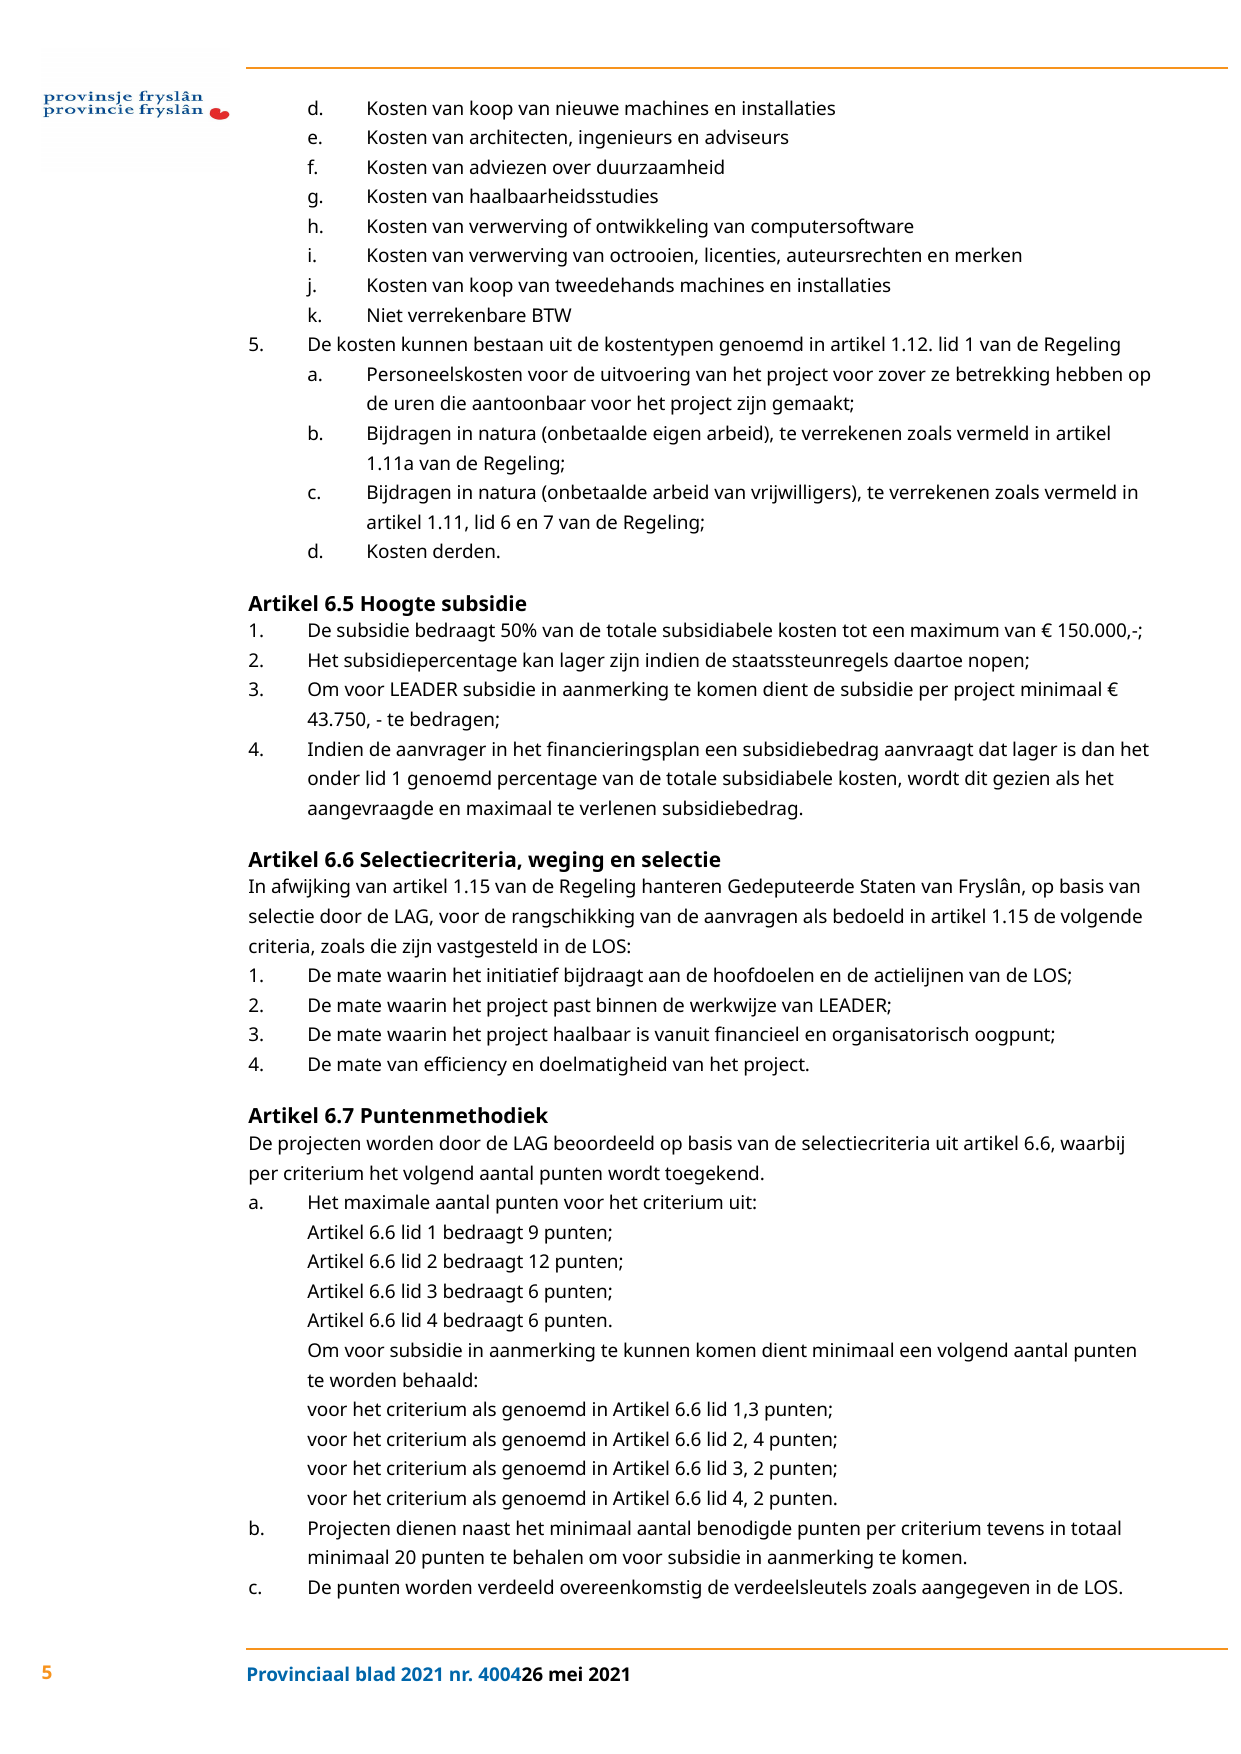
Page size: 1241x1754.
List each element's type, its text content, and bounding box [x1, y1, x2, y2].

list Om voor subsidie in aanmerking te kunnen komen dient minimaal een volgend aantal punten te worden behaald: [248, 1337, 1152, 1392]
text Artikel 6.5 Hoogte subsidie [248, 589, 1152, 617]
text Artikel 6.6 Selectiecriteria, weging en selectie [248, 845, 1152, 874]
list De punten worden verdeeld overeenkomstig de verdeelsleutels zoals aangegeven in de LOS. [248, 1574, 1152, 1599]
list Bijdragen in natura (onbetaalde arbeid van vrijwilligers), te verrekenen zoals vermeld in artikel 1.11, lid 6 en 7 van de Regeling; [307, 479, 1152, 535]
list Artikel 6.6 lid 2 bedraagt 12 punten; [248, 1248, 1152, 1274]
list voor het criterium als genoemd in Artikel 6.6 lid 1,3 punten; [248, 1396, 1152, 1422]
list Personeelskosten voor de uitvoering van het project voor zover ze betrekking hebben op de uren die aantoonbaar voor het project zijn gemaakt; [307, 361, 1152, 416]
list Niet verrekenbare BTW [307, 302, 1152, 328]
list De mate waarin het project past binnen de werkwijze van LEADER; [248, 992, 1152, 1018]
list Kosten van verwerving van octrooien, licenties, auteursrechten en merken [307, 243, 1152, 268]
list Kosten van architecten, ingenieurs en adviseurs [307, 124, 1152, 150]
list voor het criterium als genoemd in Artikel 6.6 lid 3, 2 punten; [248, 1456, 1152, 1481]
list Bijdragen in natura (onbetaalde eigen arbeid), te verrekenen zoals vermeld in artikel 1.11a van de Regeling; [307, 420, 1152, 476]
list Kosten derden. [307, 538, 1152, 564]
list voor het criterium als genoemd in Artikel 6.6 lid 2, 4 punten; [248, 1426, 1152, 1452]
list Artikel 6.6 lid 3 bedraagt 6 punten; [248, 1278, 1152, 1304]
list Kosten van adviezen over duurzaamheid [307, 154, 1152, 180]
list Kosten van koop van nieuwe machines en installaties [307, 95, 1152, 121]
list Kosten van verwerving of ontwikkeling van computersoftware [307, 213, 1152, 239]
list De mate waarin het project haalbaar is vanuit financieel en organisatorisch oogpunt; [248, 1022, 1152, 1047]
list Artikel 6.6 lid 1 bedraagt 9 punten; [248, 1219, 1152, 1244]
list Het maximale aantal punten voor het criterium uit: [248, 1189, 1152, 1215]
list Het subsidiepercentage kan lager zijn indien de staatssteunregels daartoe nopen; [248, 647, 1152, 673]
list De kosten kunnen bestaan uit de kostentypen genoemd in artikel 1.12. lid 1 van de Regeling [248, 331, 1152, 357]
text Artikel 6.7 Puntenmethodiek [248, 1102, 1152, 1130]
list De subsidie bedraagt 50% van de totale subsidiabele kosten tot een maximum van € 150.000,-; [248, 617, 1152, 643]
list Projecten dienen naast het minimaal aantal benodigde punten per criterium tevens in totaal minimaal 20 punten te behalen om voor subsidie in aanmerking te komen. [248, 1515, 1152, 1570]
list Artikel 6.6 lid 4 bedraagt 6 punten. [248, 1308, 1152, 1333]
list De mate waarin het initiatief bijdraagt aan de hoofdoelen en de actielijnen van de LOS; [248, 962, 1152, 988]
list Kosten van haalbaarheidsstudies [307, 183, 1152, 209]
text De projecten worden door de LAG beoordeeld op basis van de selectiecriteria uit artikel 6.6, waarbij per criterium het volgend aantal punten wordt toegekend. [248, 1130, 1152, 1185]
text In afwijking van artikel 1.15 van de Regeling hanteren Gedeputeerde Staten van Fryslân, op basis van selectie door de LAG, voor de rangschikking van de aanvragen als bedoeld in artikel 1.15 de volgende criteria, zoals die zijn vastgesteld in de LOS: [248, 874, 1152, 959]
list Om voor LEADER subsidie in aanmerking te komen dient de subsidie per project minimaal € 43.750, - te bedragen; [248, 677, 1152, 732]
picture [41, 47, 231, 172]
list De mate van efficiency en doelmatigheid van het project. [248, 1051, 1152, 1077]
list voor het criterium als genoemd in Artikel 6.6 lid 4, 2 punten. [248, 1485, 1152, 1511]
list Indien de aanvrager in het financieringsplan een subsidiebedrag aanvraagt dat lager is dan het onder lid 1 genoemd percentage van de totale subsidiabele kosten, wordt dit gezien als het aangevraagde en maximaal te verlenen subsidiebedrag. [248, 736, 1152, 821]
list Kosten van koop van tweedehands machines en installaties [307, 272, 1152, 298]
